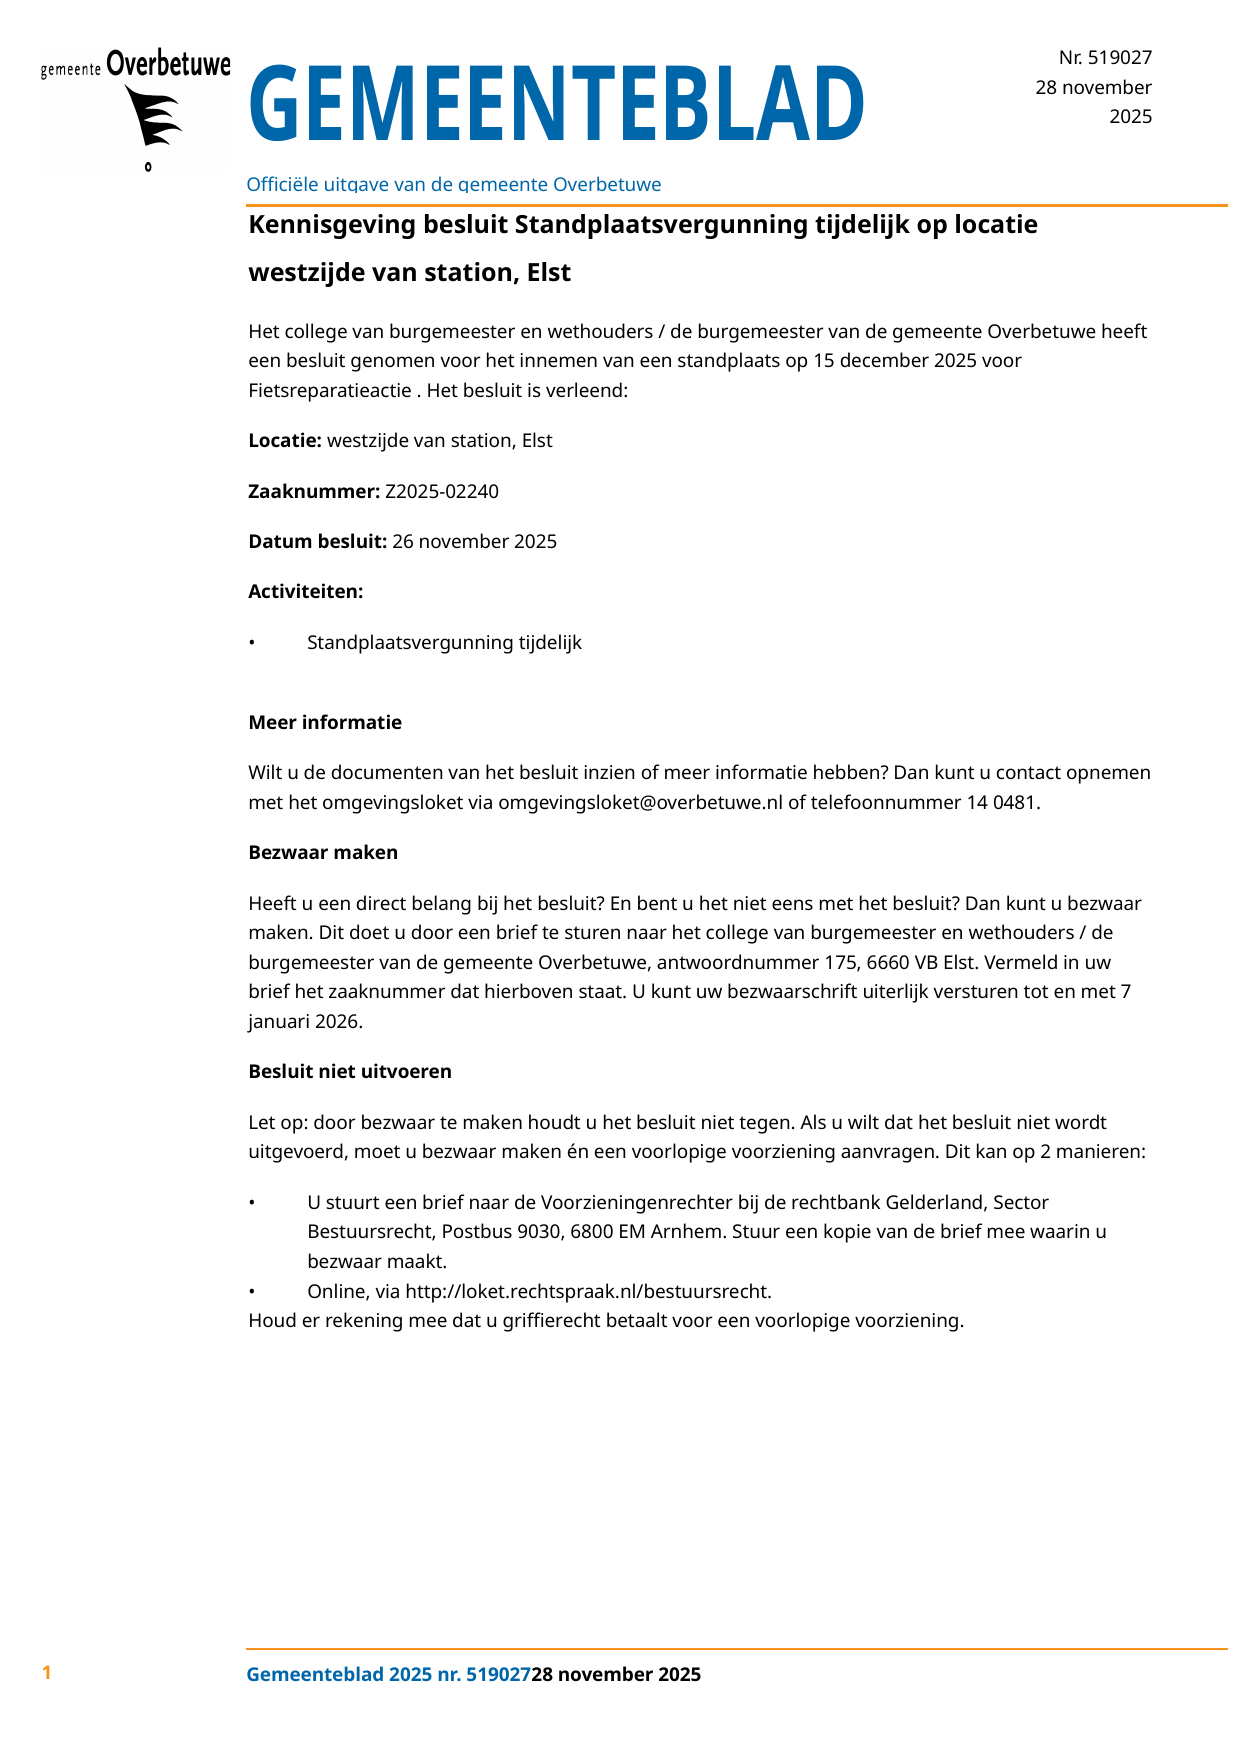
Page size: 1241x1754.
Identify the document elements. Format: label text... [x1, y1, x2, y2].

text Datum besluit: 26 november 2025 [248, 528, 1152, 554]
text Activiteiten: [248, 579, 1152, 604]
list Standplaatsvergunning tijdelijk [248, 629, 1152, 655]
list Online, via http://loket.rechtspraak.nl/bestuursrecht. [248, 1278, 1152, 1304]
text Kennisgeving besluit Standplaatsvergunning tijdelijk op locatie westzijde van station, Elst [248, 207, 1152, 288]
text Locatie: westzijde van station, Elst [248, 427, 1152, 453]
text Meer informatie [248, 709, 1152, 735]
text Zaaknummer: Z2025-02240 [248, 478, 1152, 504]
text Houd er rekening mee dat u griffierecht betaalt voor een voorlopige voorziening. [248, 1307, 1152, 1333]
text Bezwaar maken [248, 839, 1152, 865]
text Besluit niet uitvoeren [248, 1059, 1152, 1084]
text Wilt u de documenten van het besluit inzien of meer informatie hebben? Dan kunt u contact opnemen met het omgevingsloket via omgevingsloket@overbetuwe.nl of telefoonnummer 14 0481. [248, 759, 1152, 815]
text Let op: door bezwaar te maken houdt u het besluit niet tegen. Als u wilt dat het besluit niet wordt uitgevoerd, moet u bezwaar maken én een voorlopige voorziening aanvragen. Dit kan op 2 manieren: [248, 1109, 1152, 1164]
list U stuurt een brief naar de Voorzieningenrechter bij de rechtbank Gelderland, Sector Bestuursrecht, Postbus 9030, 6800 EM Arnhem. Stuur een kopie van de brief mee waarin u bezwaar maakt. [248, 1189, 1152, 1274]
text Het college van burgemeester en wethouders / de burgemeester van de gemeente Overbetuwe heeft een besluit genomen voor het innemen van een standplaats op 15 december 2025 voor Fietsreparatieactie . Het besluit is verleend: [248, 318, 1152, 403]
text Heeft u een direct belang bij het besluit? En bent u het niet eens met het besluit? Dan kunt u bezwaar maken. Dit doet u door een brief te sturen naar het college van burgemeester en wethouders / de burgemeester van de gemeente Overbetuwe, antwoordnummer 175, 6660 VB Elst. Vermeld in uw brief het zaaknummer dat hierboven staat. U kunt uw bezwaarschrift uiterlijk versturen tot en met 7 januari 2026. [248, 890, 1152, 1034]
picture [41, 47, 231, 172]
